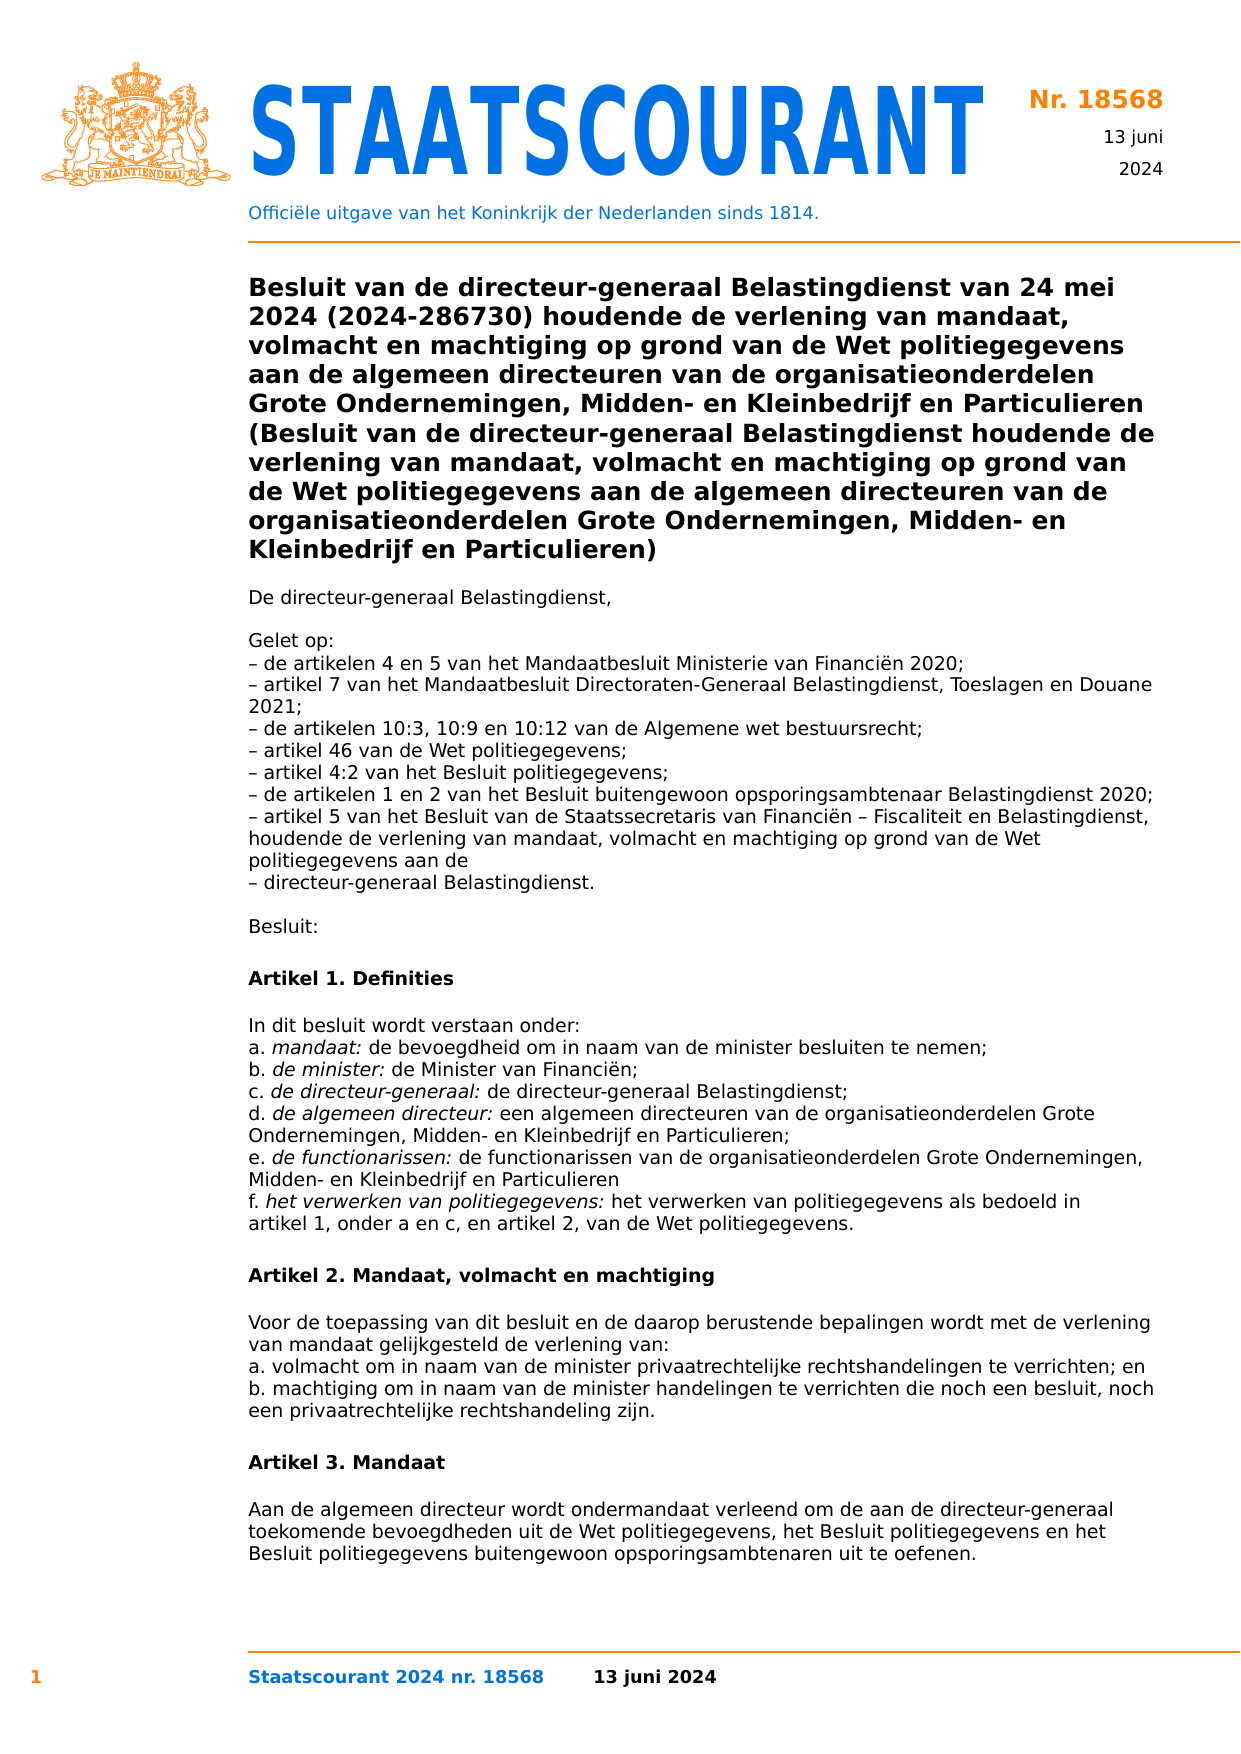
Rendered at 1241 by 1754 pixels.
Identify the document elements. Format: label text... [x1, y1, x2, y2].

text b. de minister: de Minister van Financiën; [248, 1059, 1163, 1081]
text Aan de algemeen directeur wordt ondermandaat verleend om de aan de directeur-generaal toekomende bevoegdheden uit de Wet politiegegevens, het Besluit politiegegevens en het Besluit politiegegevens buitengewoon opsporingsambtenaren uit te oefenen. [248, 1499, 1163, 1564]
table_cell 13 juni [998, 121, 1240, 153]
text Besluit: [248, 916, 1163, 938]
text – artikel 7 van het Mandaatbesluit Directoraten-Generaal Belastingdienst, Toeslagen en Douane 2021; [248, 674, 1163, 718]
table_header STAATSCOURANT [248, 62, 998, 203]
table_cell 2024 [998, 153, 1240, 203]
text d. de algemeen directeur: een algemeen directeuren van de organisatieonderdelen Grote Ondernemingen, Midden- en Kleinbedrijf en Particulieren; [248, 1103, 1163, 1147]
subtitle Artikel 3. Mandaat [248, 1452, 1163, 1474]
text – artikel 4:2 van het Besluit politiegegevens; [248, 762, 1163, 784]
text In dit besluit wordt verstaan onder: [248, 1015, 1163, 1037]
table_cell Officiële uitgave van het Koninkrijk der Nederlanden sinds 1814. [248, 203, 1240, 241]
text b. machtiging om in naam van de minister handelingen te verrichten die noch een besluit, noch een privaatrechtelijke rechtshandeling zijn. [248, 1378, 1163, 1422]
text De directeur-generaal Belastingdienst, [248, 587, 1163, 608]
text – artikel 5 van het Besluit van de Staatssecretaris van Financiën – Fiscaliteit en Belastingdienst, houdende de verlening van mandaat, volmacht en machtiging op grond van de Wet politiegegevens aan de [248, 806, 1163, 872]
text f. het verwerken van politiegegevens: het verwerken van politiegegevens als bedoeld in artikel 1, onder a en c, en artikel 2, van de Wet politiegegevens. [248, 1191, 1163, 1235]
text – artikel 46 van de Wet politiegegevens; [248, 740, 1163, 762]
subtitle Artikel 2. Mandaat, volmacht en machtiging [248, 1265, 1163, 1287]
text a. mandaat: de bevoegdheid om in naam van de minister besluiten te nemen; [248, 1037, 1163, 1059]
text – de artikelen 10:3, 10:9 en 10:12 van de Algemene wet bestuursrecht; [248, 718, 1163, 740]
text – de artikelen 1 en 2 van het Besluit buitengewoon opsporingsambtenaar Belastingdienst 2020; [248, 784, 1163, 806]
text – de artikelen 4 en 5 van het Mandaatbesluit Ministerie van Financiën 2020; [248, 652, 1163, 674]
subtitle Besluit van de directeur-generaal Belastingdienst van 24 mei 2024 (2024-286730) houdende de verlening van mandaat, volmacht en machtiging op grond van de Wet politiegegevens aan de algemeen directeuren van de organisatieonderdelen Grote Ondernemingen, Midden- en Kleinbedrijf en Particulieren (Besluit van de directeur-generaal Belastingdienst houdende de verlening van mandaat, volmacht en machtiging op grond van de Wet politiegegevens aan de algemeen directeuren van de organisatieonderdelen Grote Ondernemingen, Midden- en Kleinbedrijf en Particulieren) [248, 273, 1163, 565]
picture [41, 62, 231, 186]
text – directeur-generaal Belastingdienst. [248, 872, 1163, 894]
text c. de directeur-generaal: de directeur-generaal Belastingdienst; [248, 1081, 1163, 1103]
table_header [25, 62, 248, 241]
text e. de functionarissen: de functionarissen van de organisatieonderdelen Grote Ondernemingen, Midden- en Kleinbedrijf en Particulieren [248, 1147, 1163, 1191]
subtitle Artikel 1. Definities [248, 968, 1163, 990]
text Voor de toepassing van dit besluit en de daarop berustende bepalingen wordt met de verlening van mandaat gelijkgesteld de verlening van: [248, 1312, 1163, 1356]
text Gelet op: [248, 630, 1163, 652]
text a. volmacht om in naam van de minister privaatrechtelijke rechtshandelingen te verrichten; en [248, 1356, 1163, 1378]
table_header Nr. 18568 [998, 62, 1240, 121]
